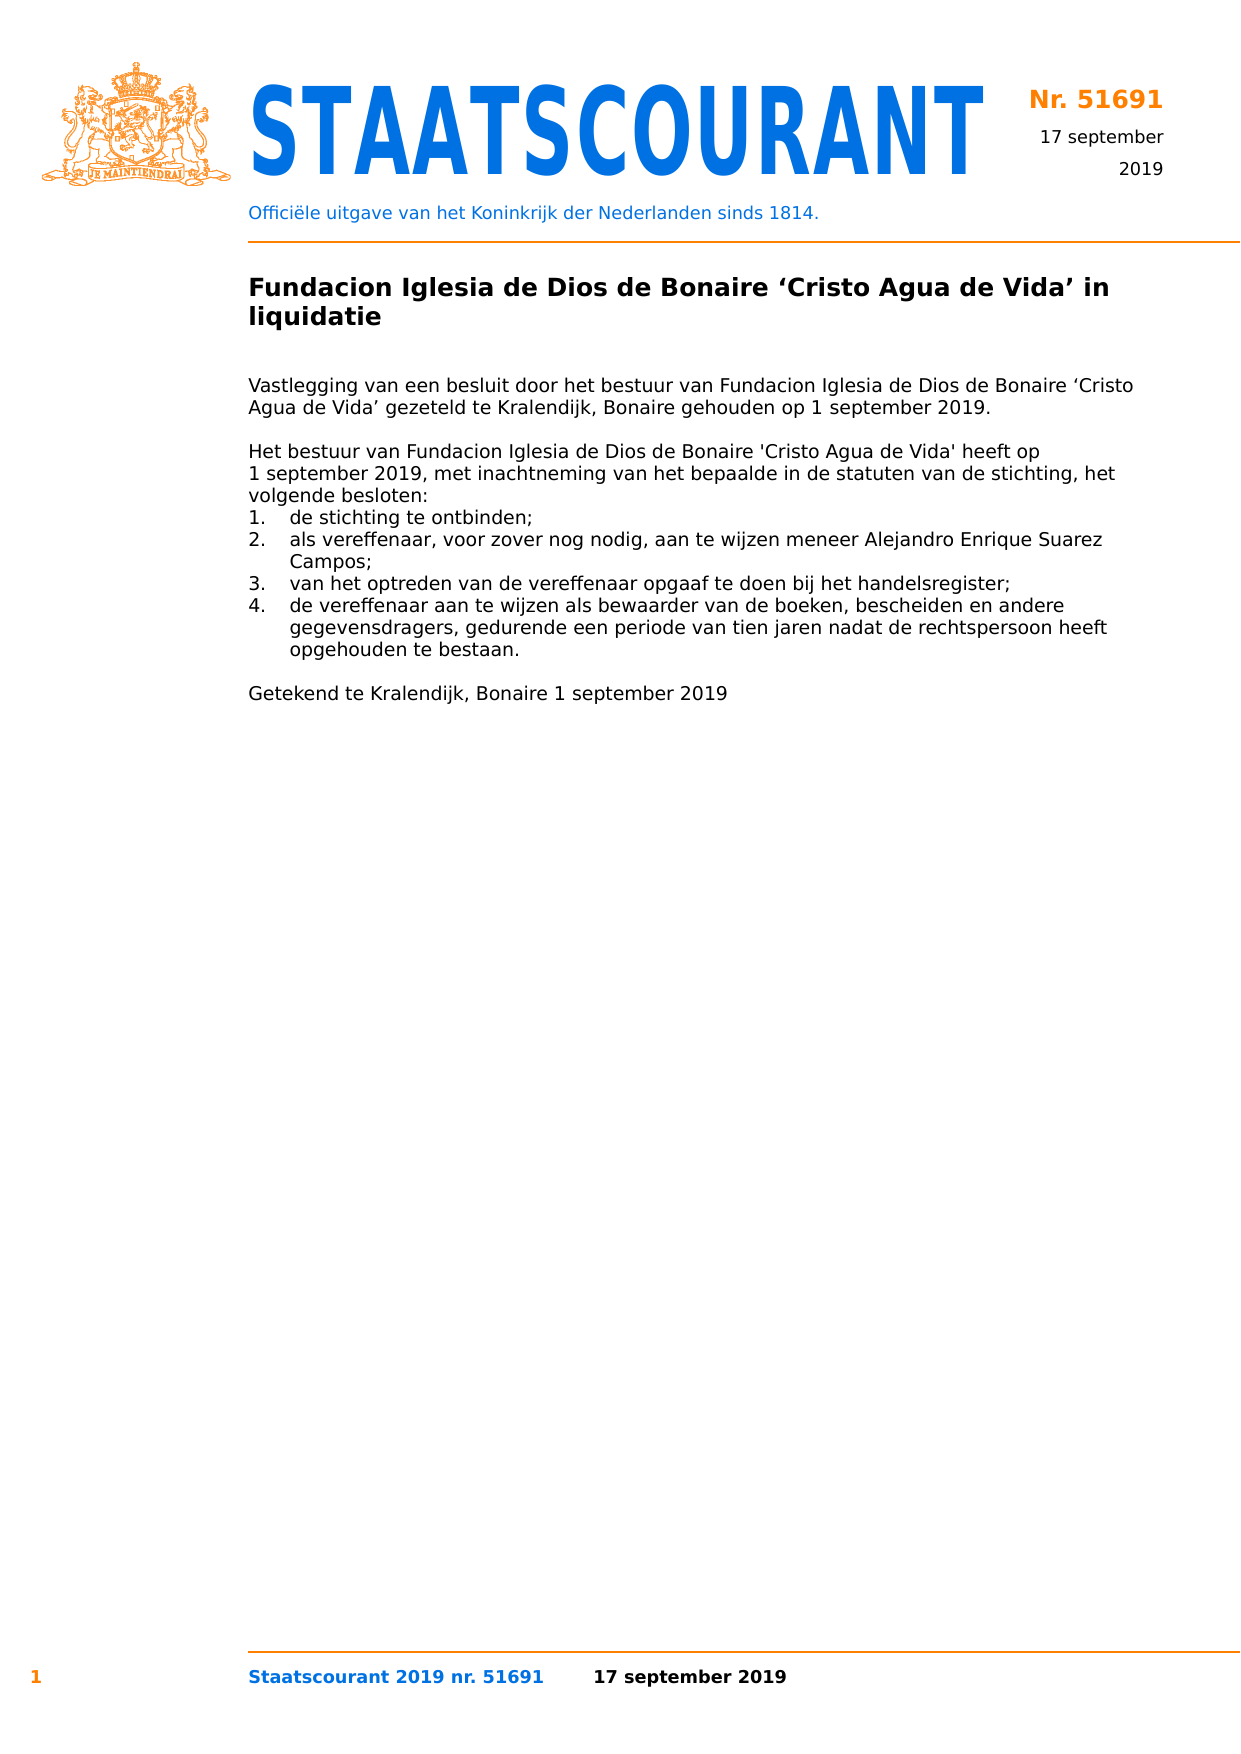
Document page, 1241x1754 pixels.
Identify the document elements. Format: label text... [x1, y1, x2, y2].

table_header [25, 62, 248, 241]
text Het bestuur van Fundacion Iglesia de Dios de Bonaire 'Cristo Agua de Vida' heeft op 1 september 2019, met inachtneming van het bepaalde in de statuten van de stichting, het volgende besloten: [248, 441, 1163, 507]
text 1. de stichting te ontbinden; [248, 507, 1163, 529]
text 2. als vereffenaar, voor zover nog nodig, aan te wijzen meneer Alejandro Enrique Suarez Campos; [248, 529, 1163, 573]
text Getekend te Kralendijk, Bonaire 1 september 2019 [248, 683, 1163, 704]
picture [41, 62, 231, 186]
table_cell 2019 [998, 153, 1240, 203]
table_header Nr. 51691 [998, 62, 1240, 121]
table_cell 17 september [998, 121, 1240, 153]
text Vastlegging van een besluit door het bestuur van Fundacion Iglesia de Dios de Bonaire ‘Cristo Agua de Vida’ gezeteld te Kralendijk, Bonaire gehouden op 1 september 2019. [248, 375, 1163, 419]
text 4. de vereffenaar aan te wijzen als bewaarder van de boeken, bescheiden en andere gegevensdragers, gedurende een periode van tien jaren nadat de rechtspersoon heeft opgehouden te bestaan. [248, 595, 1163, 661]
table_header STAATSCOURANT [248, 62, 998, 203]
table_cell Officiële uitgave van het Koninkrijk der Nederlanden sinds 1814. [248, 203, 1240, 241]
subtitle Fundacion Iglesia de Dios de Bonaire ‘Cristo Agua de Vida’ in liquidatie [248, 273, 1163, 331]
text 3. van het optreden van de vereffenaar opgaaf te doen bij het handelsregister; [248, 573, 1163, 595]
